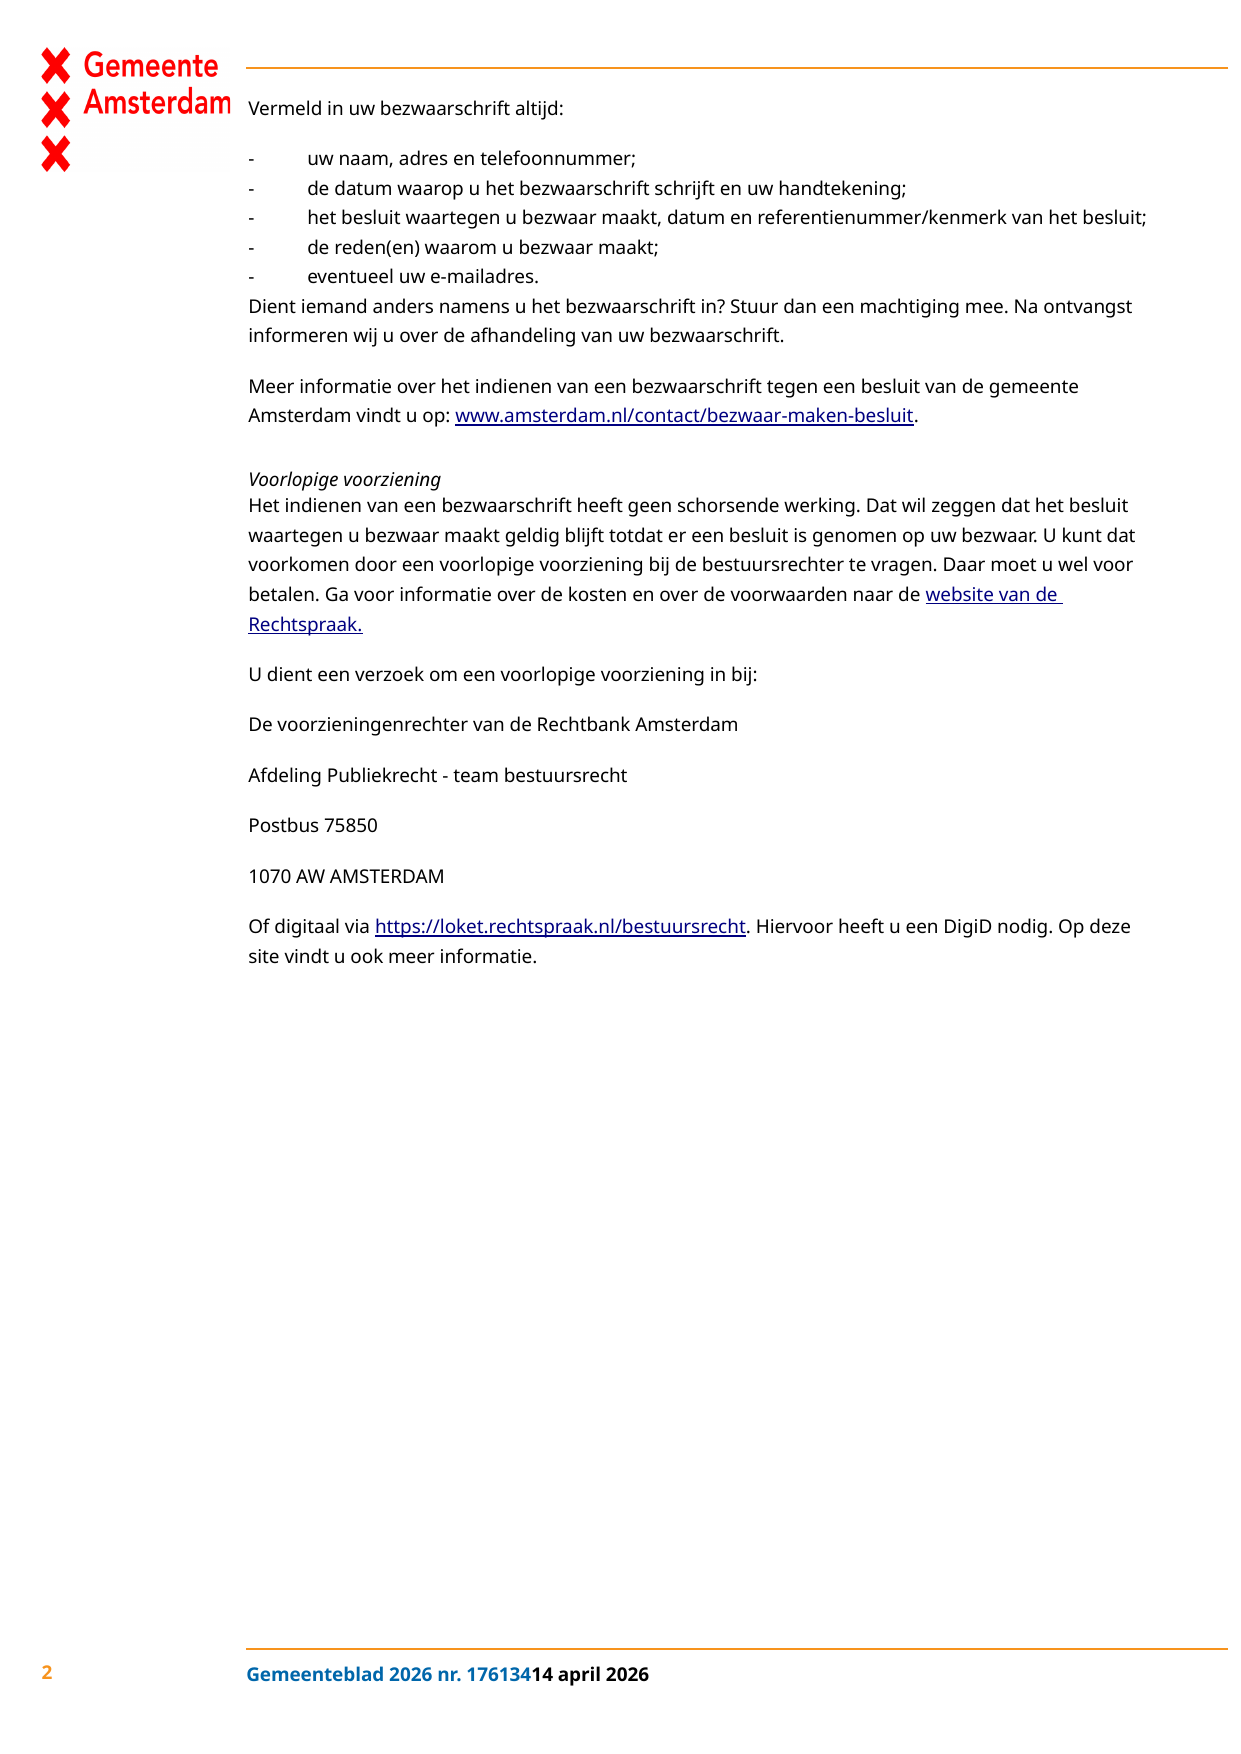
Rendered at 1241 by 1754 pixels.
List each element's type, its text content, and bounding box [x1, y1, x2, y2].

text Dient iemand anders namens u het bezwaarschrift in? Stuur dan een machtiging mee. Na ontvangst informeren wij u over de afhandeling van uw bezwaarschrift. [248, 293, 1152, 348]
text Of digitaal via https://loket.rechtspraak.nl/bestuursrecht. Hiervoor heeft u een DigiD nodig. Op deze site vindt u ook meer informatie. [248, 913, 1152, 968]
text De voorzieningenrechter van de Rechtbank Amsterdam [248, 712, 1152, 737]
list uw naam, adres en telefoonnummer; [248, 145, 1152, 171]
text Vermeld in uw bezwaarschrift altijd: [248, 95, 1152, 121]
picture [41, 47, 231, 172]
text Afdeling Publiekrecht - team bestuursrecht [248, 762, 1152, 788]
text Het indienen van een bezwaarschrift heeft geen schorsende werking. Dat wil zeggen dat het besluit waartegen u bezwaar maakt geldig blijft totdat er een besluit is genomen op uw bezwaar. U kunt dat voorkomen door een voorlopige voorziening bij de bestuursrechter te vragen. Daar moet u wel voor betalen. Ga voor informatie over de kosten en over de voorwaarden naar de website van de Rechtspraak. [248, 492, 1152, 636]
list de datum waarop u het bezwaarschrift schrijft en uw handtekening; [248, 175, 1152, 201]
text Postbus 75850 [248, 812, 1152, 838]
text U dient een verzoek om een voorlopige voorziening in bij: [248, 661, 1152, 687]
text 1070 AW AMSTERDAM [248, 863, 1152, 888]
text Meer informatie over het indienen van een bezwaarschrift tegen een besluit van de gemeente Amsterdam vindt u op: www.amsterdam.nl/contact/bezwaar-maken-besluit. [248, 373, 1152, 428]
text Voorlopige voorziening [248, 467, 1152, 492]
list de reden(en) waarom u bezwaar maakt; [248, 234, 1152, 260]
list het besluit waartegen u bezwaar maakt, datum en referentienummer/kenmerk van het besluit; [248, 204, 1152, 230]
list eventueel uw e-mailadres. [248, 263, 1152, 289]
